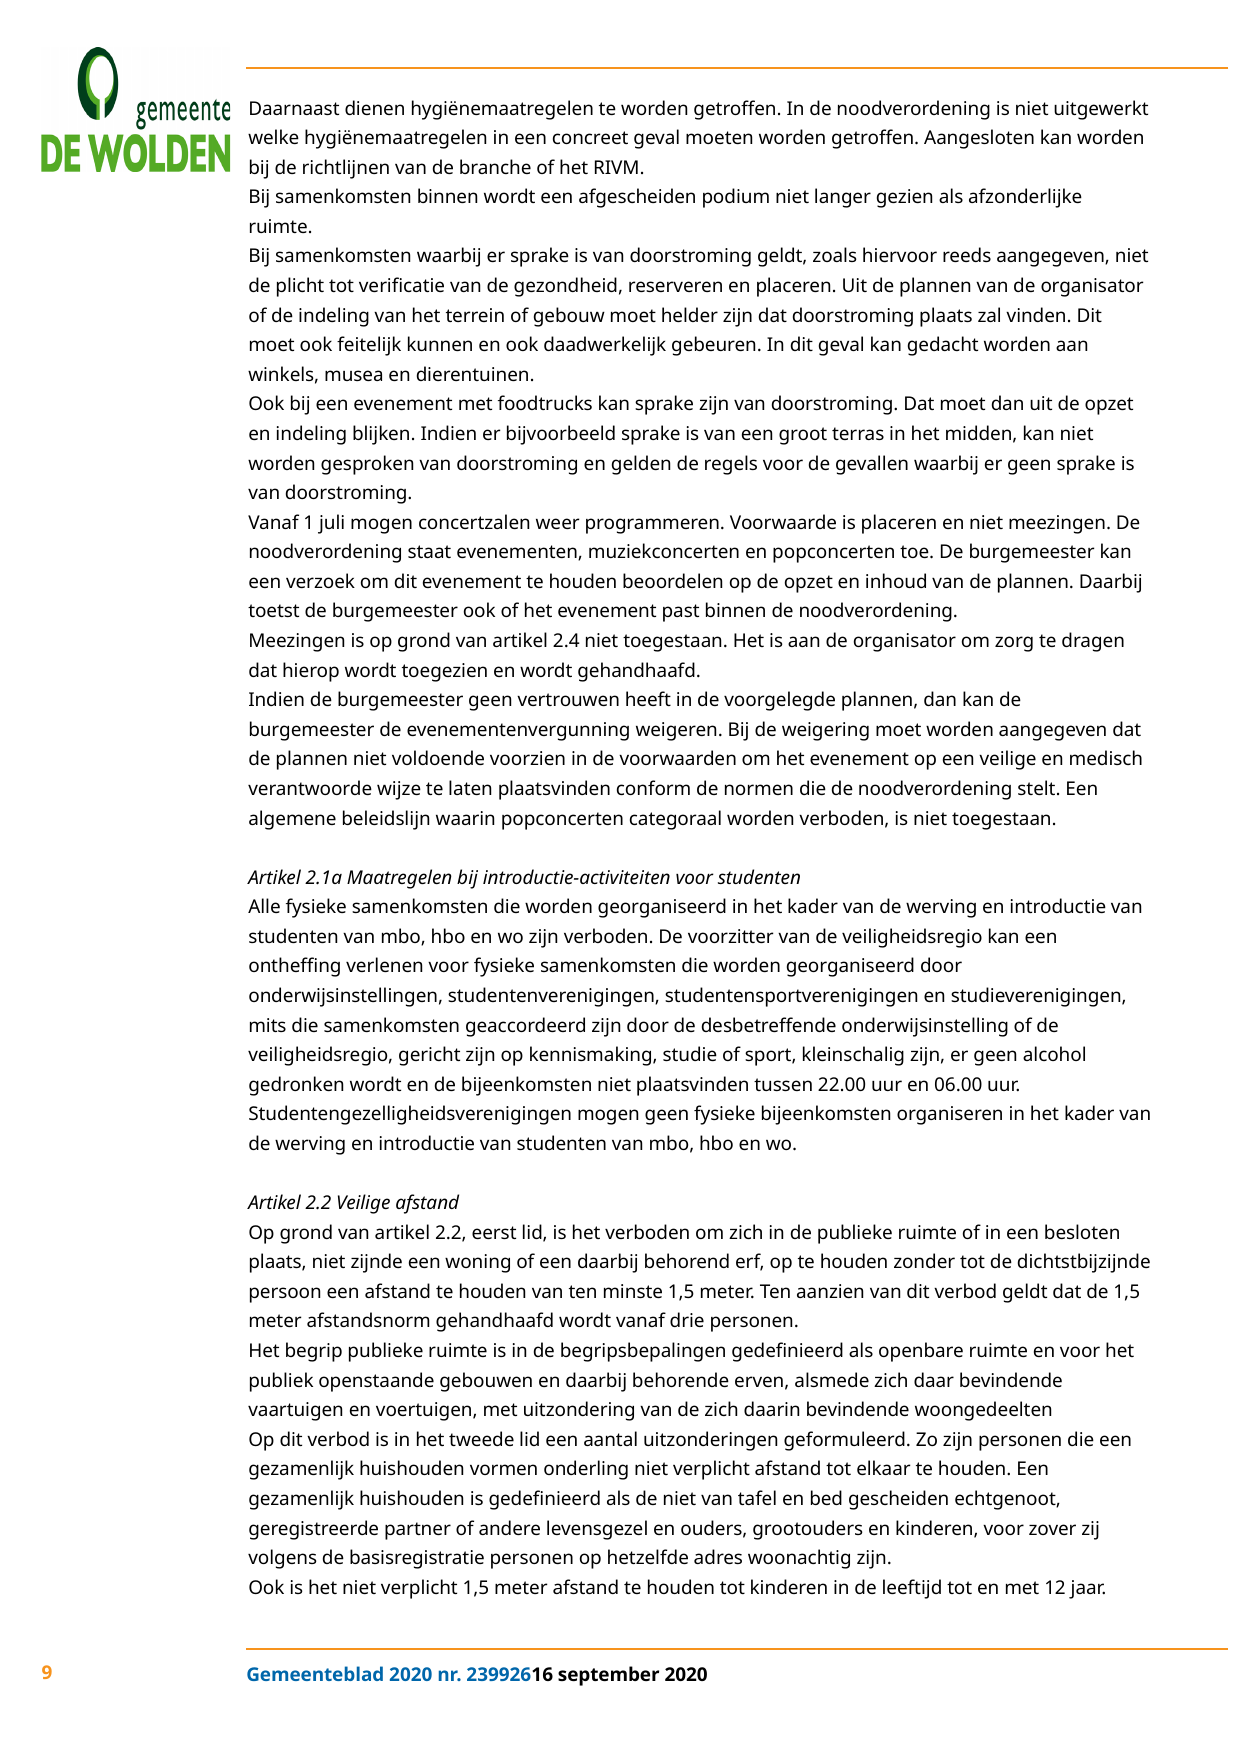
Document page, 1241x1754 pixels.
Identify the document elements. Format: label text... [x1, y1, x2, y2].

text Daarnaast dienen hygiënemaatregelen te worden getroffen. In de noodverordening is niet uitgewerkt welke hygiënemaatregelen in een concreet geval moeten worden getroffen. Aangesloten kan worden bij de richtlijnen van de branche of het RIVM. [248, 95, 1152, 180]
text Artikel 2.2 Veilige afstand [248, 1189, 1152, 1215]
text Op grond van artikel 2.2, eerst lid, is het verboden om zich in de publieke ruimte of in een besloten plaats, niet zijnde een woning of een daarbij behorend erf, op te houden zonder tot de dichtstbijzijnde persoon een afstand te houden van ten minste 1,5 meter. Ten aanzien van dit verbod geldt dat de 1,5 meter afstandsnorm gehandhaafd wordt vanaf drie personen. [248, 1219, 1152, 1333]
picture [41, 47, 231, 172]
text Indien de burgemeester geen vertrouwen heeft in de voorgelegde plannen, dan kan de burgemeester de evenementenvergunning weigeren. Bij de weigering moet worden aangegeven dat de plannen niet voldoende voorzien in de voorwaarden om het evenement op een veilige en medisch verantwoorde wijze te laten plaatsvinden conform de normen die de noodverordening stelt. Een algemene beleidslijn waarin popconcerten categoraal worden verboden, is niet toegestaan. [248, 686, 1152, 831]
text Bij samenkomsten waarbij er sprake is van doorstroming geldt, zoals hiervoor reeds aangegeven, niet de plicht tot verificatie van de gezondheid, reserveren en placeren. Uit de plannen van de organisator of de indeling van het terrein of gebouw moet helder zijn dat doorstroming plaats zal vinden. Dit moet ook feitelijk kunnen en ook daadwerkelijk gebeuren. In dit geval kan gedacht worden aan winkels, musea en dierentuinen. [248, 243, 1152, 387]
text Alle fysieke samenkomsten die worden georganiseerd in het kader van de werving en introductie van studenten van mbo, hbo en wo zijn verboden. De voorzitter van de veiligheidsregio kan een ontheffing verlenen voor fysieke samenkomsten die worden georganiseerd door onderwijsinstellingen, studentenverenigingen, studentensportverenigingen en studieverenigingen, mits die samenkomsten geaccordeerd zijn door de desbetreffende onderwijsinstelling of de veiligheidsregio, gericht zijn op kennismaking, studie of sport, kleinschalig zijn, er geen alcohol gedronken wordt en de bijeenkomsten niet plaatsvinden tussen 22.00 uur en 06.00 uur. Studentengezelligheidsverenigingen mogen geen fysieke bijeenkomsten organiseren in het kader van de werving en introductie van studenten van mbo, hbo en wo. [248, 893, 1152, 1156]
text Het begrip publieke ruimte is in de begripsbepalingen gedefinieerd als openbare ruimte en voor het publiek openstaande gebouwen en daarbij behorende erven, alsmede zich daar bevindende vaartuigen en voertuigen, met uitzondering van de zich daarin bevindende woongedeelten [248, 1337, 1152, 1422]
text Bij samenkomsten binnen wordt een afgescheiden podium niet langer gezien als afzonderlijke ruimte. [248, 183, 1152, 239]
text Vanaf 1 juli mogen concertzalen weer programmeren. Voorwaarde is placeren en niet meezingen. De noodverordening staat evenementen, muziekconcerten en popconcerten toe. De burgemeester kan een verzoek om dit evenement te houden beoordelen op de opzet en inhoud van de plannen. Daarbij toetst de burgemeester ook of het evenement past binnen de noodverordening. [248, 509, 1152, 623]
text Meezingen is op grond van artikel 2.4 niet toegestaan. Het is aan de organisator om zorg te dragen dat hierop wordt toegezien en wordt gehandhaafd. [248, 627, 1152, 683]
text Ook is het niet verplicht 1,5 meter afstand te houden tot kinderen in de leeftijd tot en met 12 jaar. [248, 1574, 1152, 1600]
text Op dit verbod is in het tweede lid een aantal uitzonderingen geformuleerd. Zo zijn personen die een gezamenlijk huishouden vormen onderling niet verplicht afstand tot elkaar te houden. Een gezamenlijk huishouden is gedefinieerd als de niet van tafel en bed gescheiden echtgenoot, geregistreerde partner of andere levensgezel en ouders, grootouders en kinderen, voor zover zij volgens de basisregistratie personen op hetzelfde adres woonachtig zijn. [248, 1426, 1152, 1570]
text Artikel 2.1a Maatregelen bij introductie-activiteiten voor studenten [248, 864, 1152, 890]
text Ook bij een evenement met foodtrucks kan sprake zijn van doorstroming. Dat moet dan uit de opzet en indeling blijken. Indien er bijvoorbeeld sprake is van een groot terras in het midden, kan niet worden gesproken van doorstroming en gelden de regels voor de gevallen waarbij er geen sprake is van doorstroming. [248, 391, 1152, 505]
